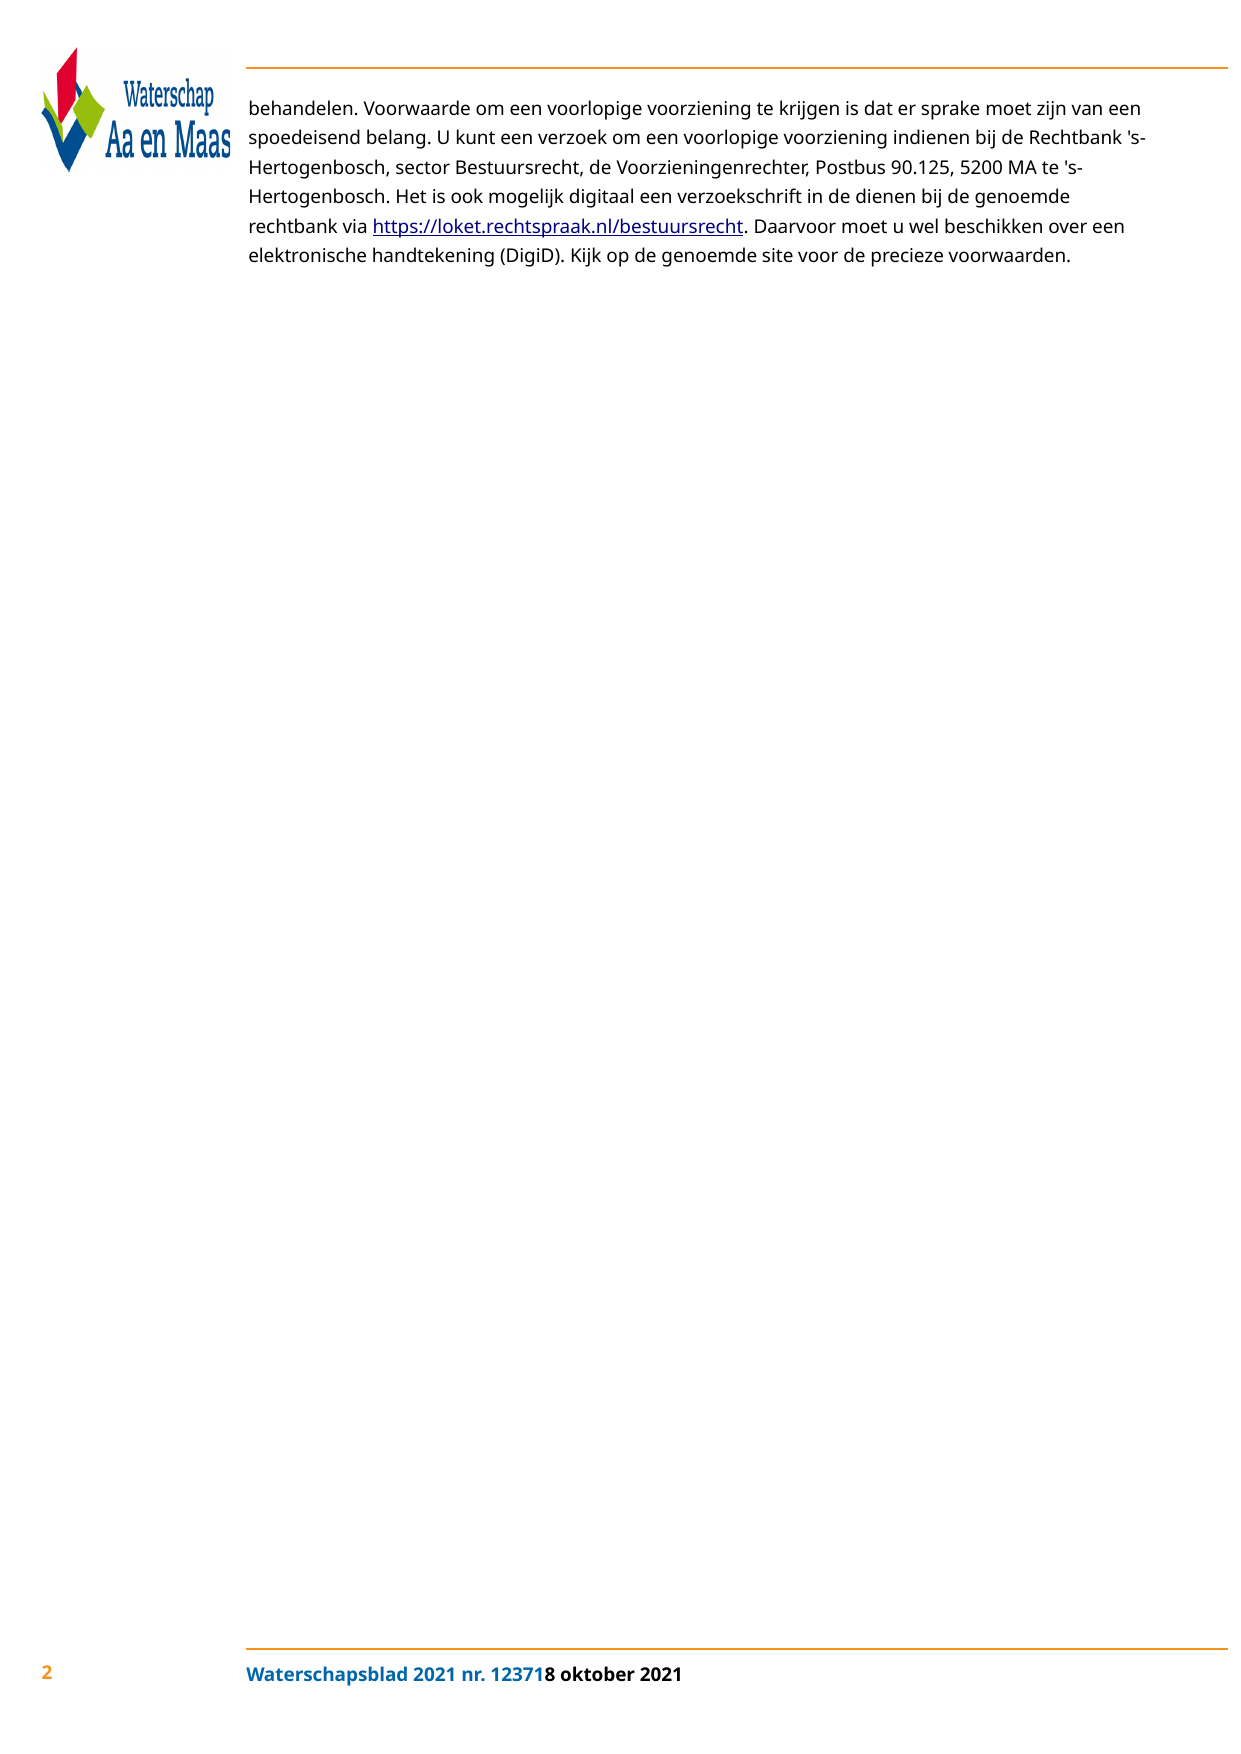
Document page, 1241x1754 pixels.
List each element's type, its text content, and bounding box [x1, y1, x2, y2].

picture [41, 47, 231, 172]
text behandelen. Voorwaarde om een voorlopige voorziening te krijgen is dat er sprake moet zijn van een spoedeisend belang. U kunt een verzoek om een voorlopige voorziening indienen bij de Rechtbank 's-Hertogenbosch, sector Bestuursrecht, de Voorzieningenrechter, Postbus 90.125, 5200 MA te 's-Hertogenbosch. Het is ook mogelijk digitaal een verzoekschrift in de dienen bij de genoemde rechtbank via https://loket.rechtspraak.nl/bestuursrecht. Daarvoor moet u wel beschikken over een elektronische handtekening (DigiD). Kijk op de genoemde site voor de precieze voorwaarden. [248, 95, 1152, 268]
